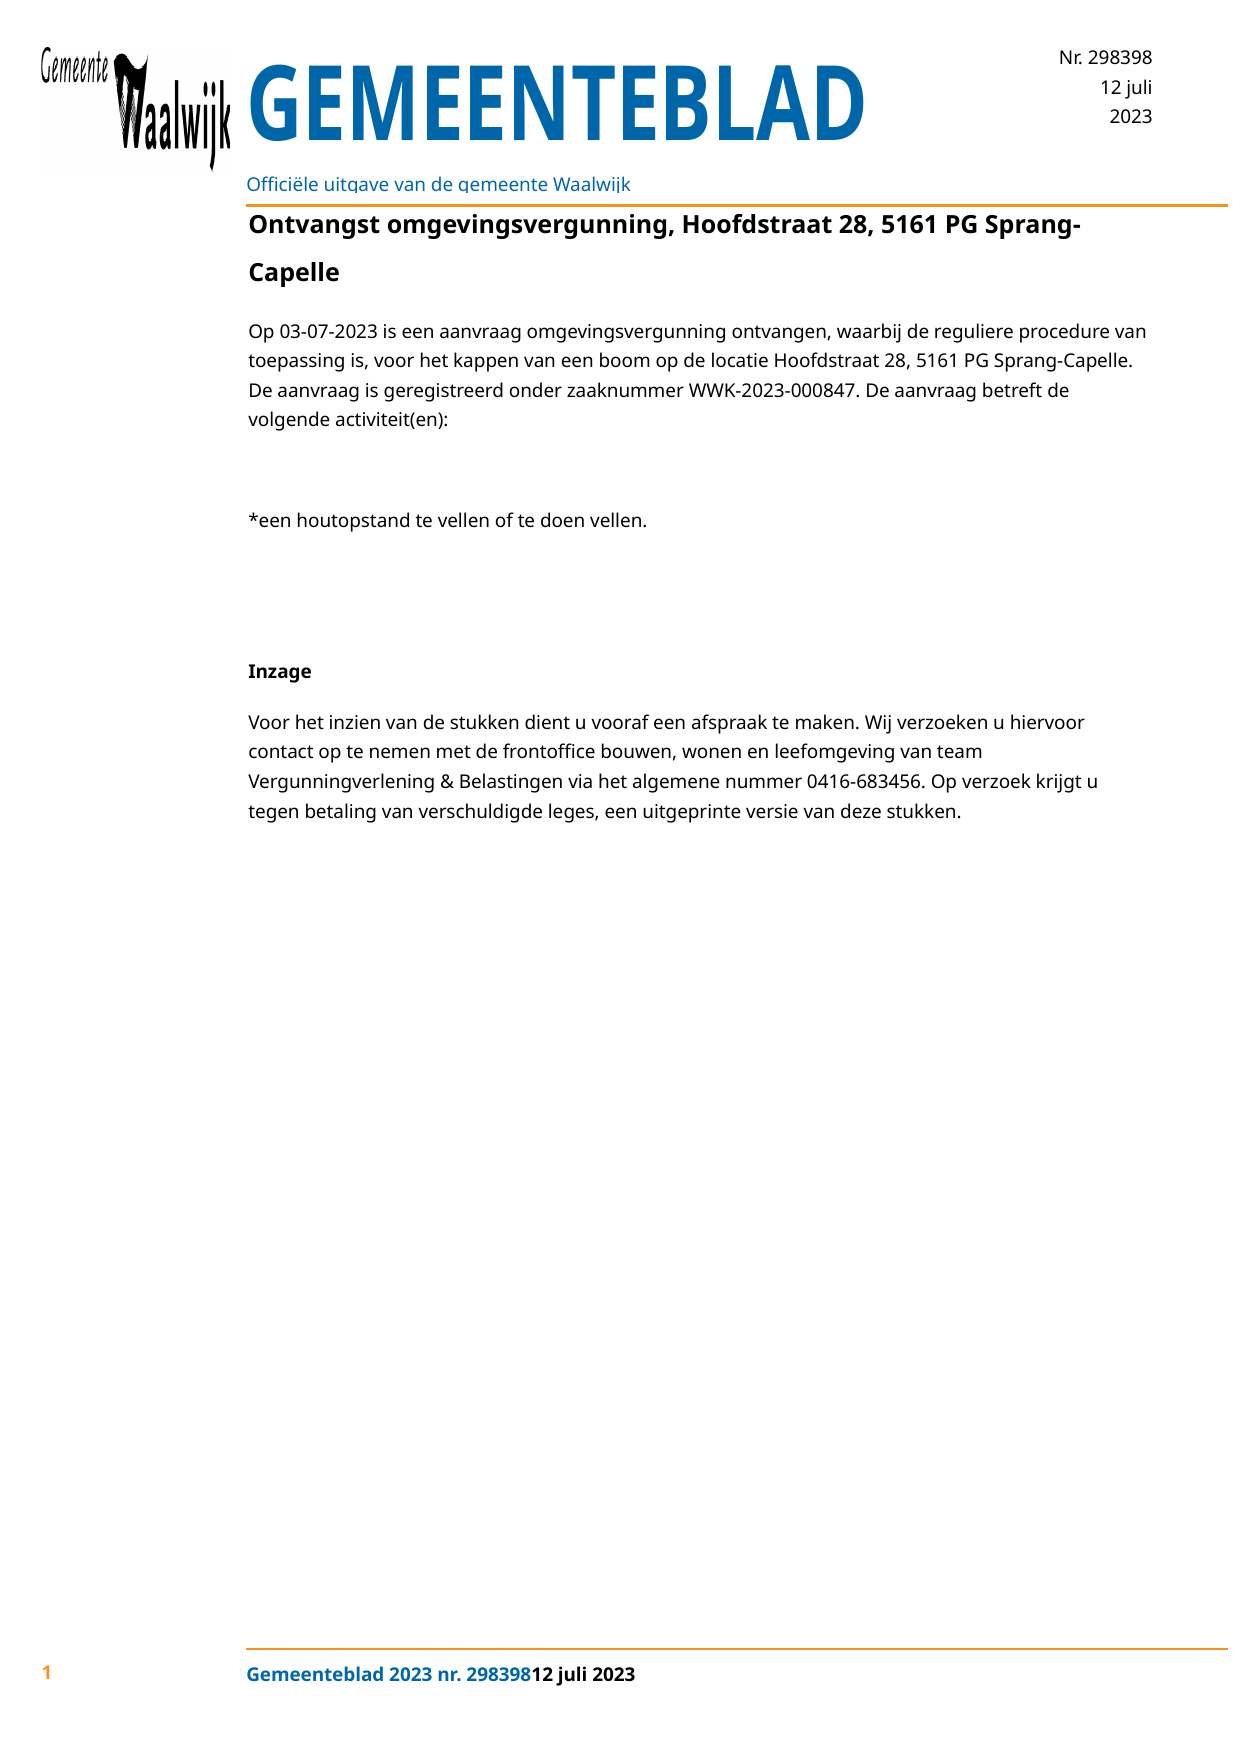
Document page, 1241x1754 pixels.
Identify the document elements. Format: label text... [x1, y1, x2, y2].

text Inzage [248, 659, 1152, 684]
picture [41, 47, 231, 172]
text *een houtopstand te vellen of te doen vellen. [248, 507, 1152, 533]
text Ontvangst omgevingsvergunning, Hoofdstraat 28, 5161 PG Sprang-Capelle [248, 207, 1152, 288]
text Voor het inzien van de stukken dient u vooraf een afspraak te maken. Wij verzoeken u hiervoor contact op te nemen met de frontoffice bouwen, wonen en leefomgeving van team Vergunningverlening & Belastingen via het algemene nummer 0416-683456. Op verzoek krijgt u tegen betaling van verschuldigde leges, een uitgeprinte versie van deze stukken. [248, 709, 1152, 824]
text Op 03-07-2023 is een aanvraag omgevingsvergunning ontvangen, waarbij de reguliere procedure van toepassing is, voor het kappen van een boom op de locatie Hoofdstraat 28, 5161 PG Sprang-Capelle. De aanvraag is geregistreerd onder zaaknummer WWK-2023-000847. De aanvraag betreft de volgende activiteit(en): [248, 318, 1152, 432]
